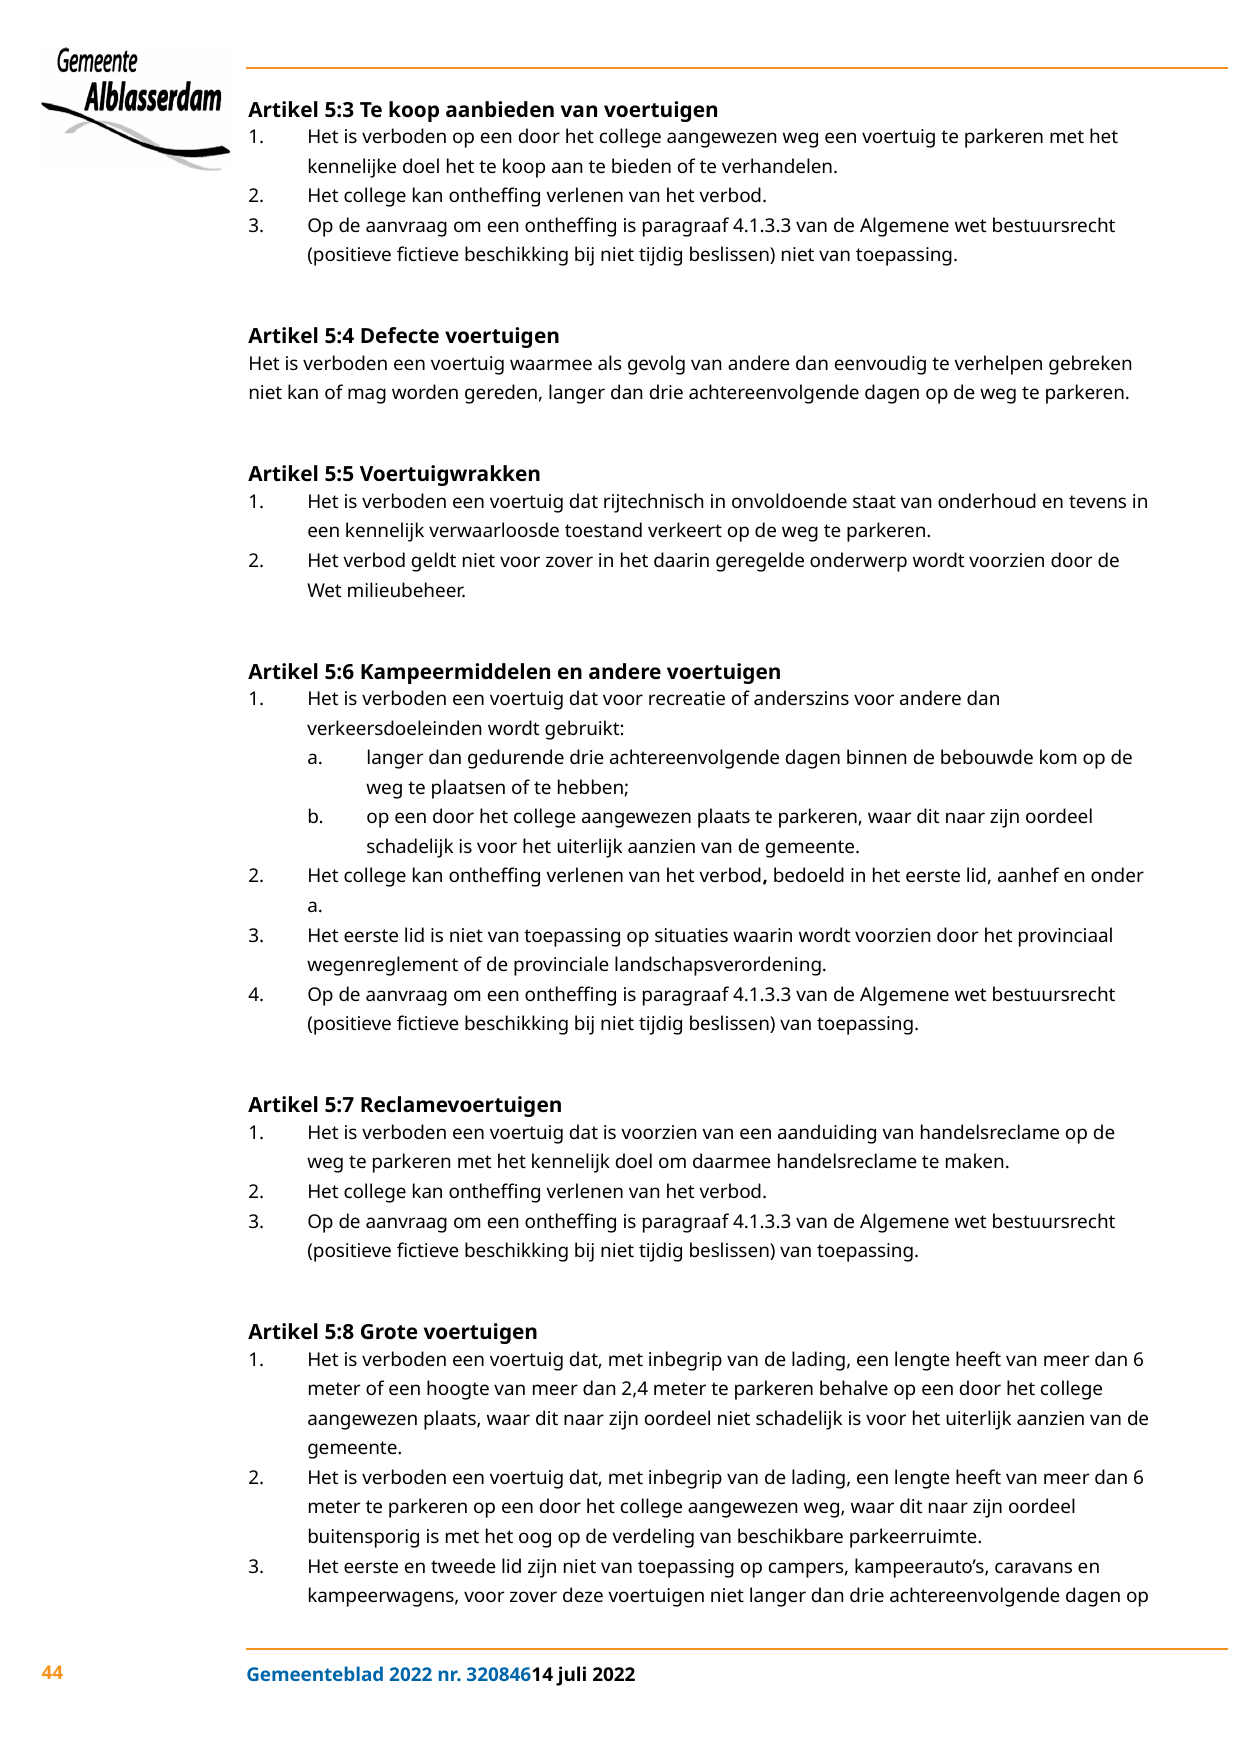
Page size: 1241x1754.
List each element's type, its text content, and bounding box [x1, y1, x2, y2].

list Het eerste lid is niet van toepassing op situaties waarin wordt voorzien door het provinciaal wegenreglement of de provinciale landschapsverordening. [248, 922, 1152, 977]
list Het college kan ontheffing verlenen van het verbod. [248, 182, 1152, 208]
list Het verbod geldt niet voor zover in het daarin geregelde onderwerp wordt voorzien door de Wet milieubeheer. [248, 547, 1152, 602]
text Artikel 5:8 Grote voertuigen [248, 1317, 1152, 1346]
list Het is verboden een voertuig dat voor recreatie of anderszins voor andere dan verkeersdoeleinden wordt gebruikt: [248, 685, 1152, 741]
list Het is verboden een voertuig dat, met inbegrip van de lading, een lengte heeft van meer dan 6 meter of een hoogte van meer dan 2,4 meter te parkeren behalve op een door het college aangewezen plaats, waar dit naar zijn oordeel niet schadelijk is voor het uiterlijk aanzien van de gemeente. [248, 1346, 1152, 1460]
text Artikel 5:7 Reclamevoertuigen [248, 1091, 1152, 1119]
text Artikel 5:3 Te koop aanbieden van voertuigen [248, 95, 1152, 123]
list Het is verboden een voertuig dat, met inbegrip van de lading, een lengte heeft van meer dan 6 meter te parkeren op een door het college aangewezen weg, waar dit naar zijn oordeel buitensporig is met het oog op de verdeling van beschikbare parkeerruimte. [248, 1464, 1152, 1549]
text Artikel 5:4 Defecte voertuigen [248, 322, 1152, 350]
text Artikel 5:6 Kampeermiddelen en andere voertuigen [248, 657, 1152, 685]
list Het college kan ontheffing verlenen van het verbod. [248, 1178, 1152, 1204]
text Artikel 5:5 Voertuigwrakken [248, 459, 1152, 488]
list Op de aanvraag om een ontheffing is paragraaf 4.1.3.3 van de Algemene wet bestuursrecht (positieve fictieve beschikking bij niet tijdig beslissen) niet van toepassing. [248, 212, 1152, 267]
list op een door het college aangewezen plaats te parkeren, waar dit naar zijn oordeel schadelijk is voor het uiterlijk aanzien van de gemeente. [307, 803, 1152, 859]
picture [41, 47, 231, 172]
list Het eerste en tweede lid zijn niet van toepassing op campers, kampeerauto’s, caravans en kampeerwagens, voor zover deze voertuigen niet langer dan drie achtereenvolgende dagen op [248, 1553, 1152, 1608]
text Het is verboden een voertuig waarmee als gevolg van andere dan eenvoudig te verhelpen gebreken niet kan of mag worden gereden, langer dan drie achtereenvolgende dagen op de weg te parkeren. [248, 350, 1152, 405]
list Het college kan ontheffing verlenen van het verbod, bedoeld in het eerste lid, aanhef en onder a. [248, 863, 1152, 918]
list Het is verboden een voertuig dat is voorzien van een aanduiding van handelsreclame op de weg te parkeren met het kennelijk doel om daarmee handelsreclame te maken. [248, 1119, 1152, 1174]
list Op de aanvraag om een ontheffing is paragraaf 4.1.3.3 van de Algemene wet bestuursrecht (positieve fictieve beschikking bij niet tijdig beslissen) van toepassing. [248, 981, 1152, 1036]
list langer dan gedurende drie achtereenvolgende dagen binnen de bebouwde kom op de weg te plaatsen of te hebben; [307, 744, 1152, 800]
list Het is verboden een voertuig dat rijtechnisch in onvoldoende staat van onderhoud en tevens in een kennelijk verwaarloosde toestand verkeert op de weg te parkeren. [248, 488, 1152, 543]
list Het is verboden op een door het college aangewezen weg een voertuig te parkeren met het kennelijke doel het te koop aan te bieden of te verhandelen. [248, 123, 1152, 178]
list Op de aanvraag om een ontheffing is paragraaf 4.1.3.3 van de Algemene wet bestuursrecht (positieve fictieve beschikking bij niet tijdig beslissen) van toepassing. [248, 1208, 1152, 1263]
